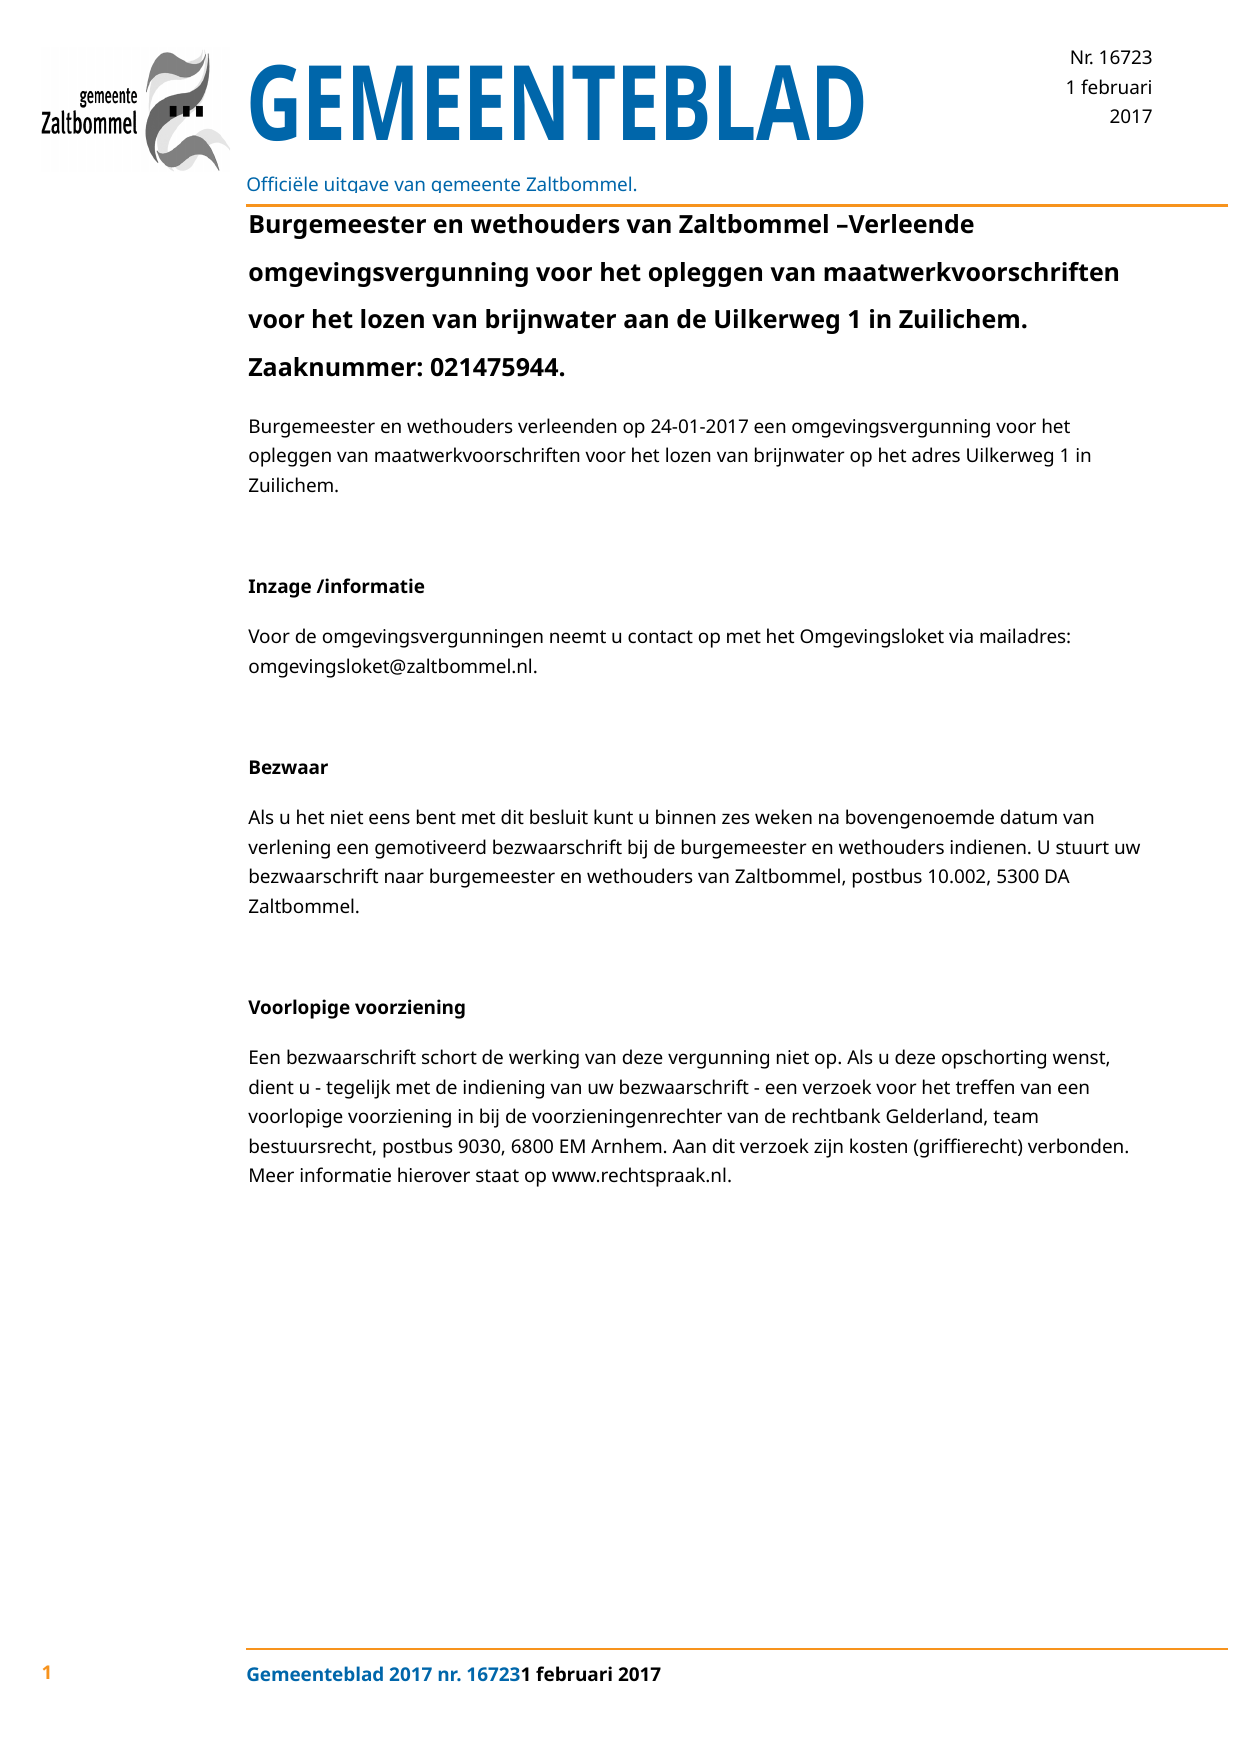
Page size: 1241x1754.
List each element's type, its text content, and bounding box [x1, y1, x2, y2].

text Inzage /informatie [248, 573, 1152, 599]
text Voor de omgevingsvergunningen neemt u contact op met het Omgevingsloket via mailadres: omgevingsloket@zaltbommel.nl. [248, 623, 1152, 679]
text Voorlopige voorziening [248, 994, 1152, 1020]
text Burgemeester en wethouders van Zaltbommel –Verleende omgevingsvergunning voor het opleggen van maatwerkvoorschriften voor het lozen van brijnwater aan de Uilkerweg 1 in Zuilichem. Zaaknummer: 021475944. [248, 207, 1152, 384]
text Burgemeester en wethouders verleenden op 24-01-2017 een omgevingsvergunning voor het opleggen van maatwerkvoorschriften voor het lozen van brijnwater op het adres Uilkerweg 1 in Zuilichem. [248, 413, 1152, 498]
text Een bezwaarschrift schort de werking van deze vergunning niet op. Als u deze opschorting wenst, dient u - tegelijk met de indiening van uw bezwaarschrift - een verzoek voor het treffen van een voorlopige voorziening in bij de voorzieningenrechter van de rechtbank Gelderland, team bestuursrecht, postbus 9030, 6800 EM Arnhem. Aan dit verzoek zijn kosten (griffierecht) verbonden. Meer informatie hierover staat op www.rechtspraak.nl. [248, 1044, 1152, 1188]
text Als u het niet eens bent met dit besluit kunt u binnen zes weken na bovengenoemde datum van verlening een gemotiveerd bezwaarschrift bij de burgemeester en wethouders indienen. U stuurt uw bezwaarschrift naar burgemeester en wethouders van Zaltbommel, postbus 10.002, 5300 DA Zaltbommel. [248, 804, 1152, 919]
picture [41, 47, 231, 172]
text Bezwaar [248, 754, 1152, 780]
